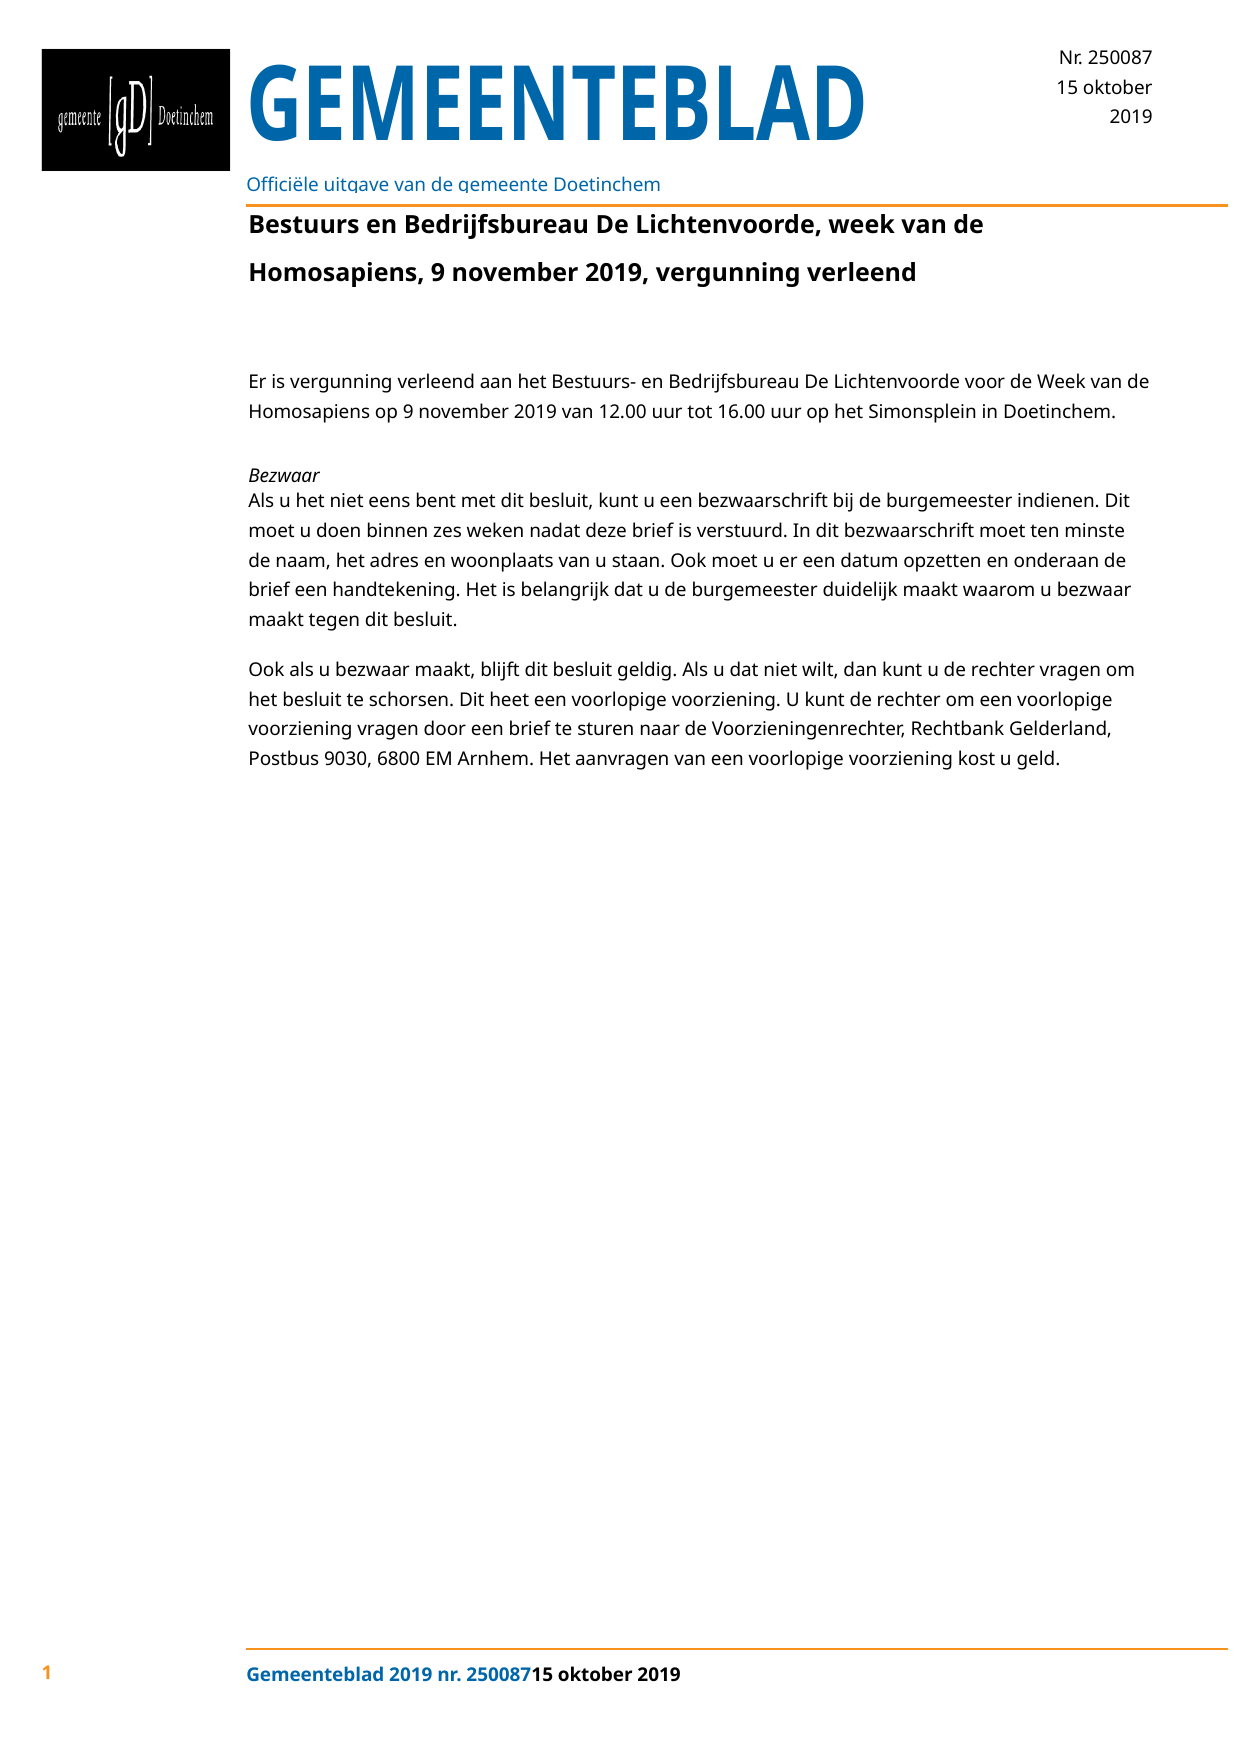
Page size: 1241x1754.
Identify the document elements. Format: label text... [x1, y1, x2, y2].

text Ook als u bezwaar maakt, blijft dit besluit geldig. Als u dat niet wilt, dan kunt u de rechter vragen om het besluit te schorsen. Dit heet een voorlopige voorziening. U kunt de rechter om een voorlopige voorziening vragen door een brief te sturen naar de Voorzieningenrechter, Rechtbank Gelderland, Postbus 9030, 6800 EM Arnhem. Het aanvragen van een voorlopige voorziening kost u geld. [248, 656, 1152, 771]
text Bestuurs en Bedrijfsbureau De Lichtenvoorde, week van de Homosapiens, 9 november 2019, vergunning verleend [248, 207, 1152, 288]
text Bezwaar [248, 462, 1152, 488]
picture [41, 47, 231, 172]
text Als u het niet eens bent met dit besluit, kunt u een bezwaarschrift bij de burgemeester indienen. Dit moet u doen binnen zes weken nadat deze brief is verstuurd. In dit bezwaarschrift moet ten minste de naam, het adres en woonplaats van u staan. Ook moet u er een datum opzetten en onderaan de brief een handtekening. Het is belangrijk dat u de burgemeester duidelijk maakt waarom u bezwaar maakt tegen dit besluit. [248, 488, 1152, 632]
text Er is vergunning verleend aan het Bestuurs- en Bedrijfsbureau De Lichtenvoorde voor de Week van de Homosapiens op 9 november 2019 van 12.00 uur tot 16.00 uur op het Simonsplein in Doetinchem. [248, 368, 1152, 424]
